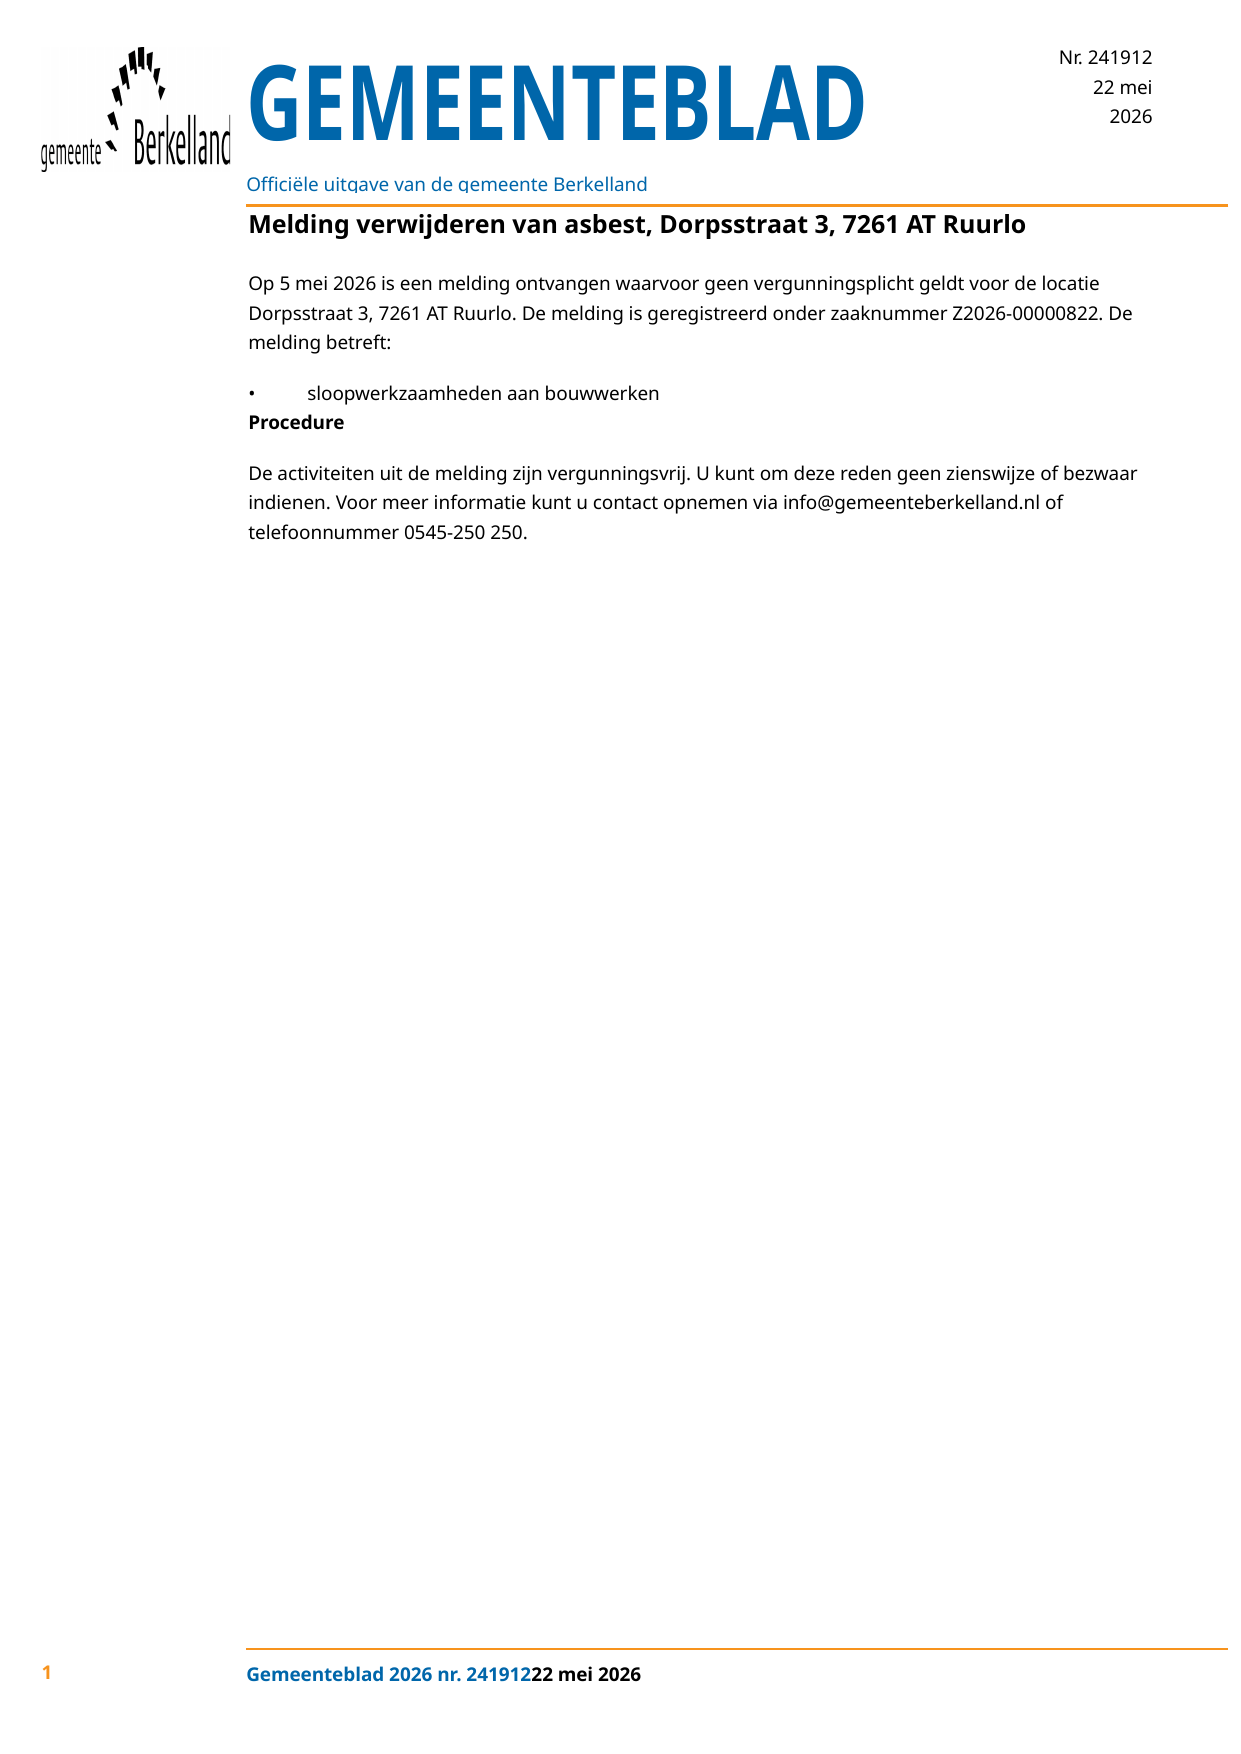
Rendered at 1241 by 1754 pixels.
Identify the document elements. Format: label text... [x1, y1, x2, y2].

text Op 5 mei 2026 is een melding ontvangen waarvoor geen vergunningsplicht geldt voor de locatie Dorpsstraat 3, 7261 AT Ruurlo. De melding is geregistreerd onder zaaknummer Z2026-00000822. De melding betreft: [248, 270, 1152, 355]
text Procedure [248, 409, 1152, 435]
text Melding verwijderen van asbest, Dorpsstraat 3, 7261 AT Ruurlo [248, 207, 1152, 241]
text De activiteiten uit de melding zijn vergunningsvrij. U kunt om deze reden geen zienswijze of bezwaar indienen. Voor meer informatie kunt u contact opnemen via info@gemeenteberkelland.nl of telefoonnummer 0545-250 250. [248, 460, 1152, 545]
picture [41, 47, 231, 172]
list sloopwerkzaamheden aan bouwwerken [248, 380, 1152, 406]
